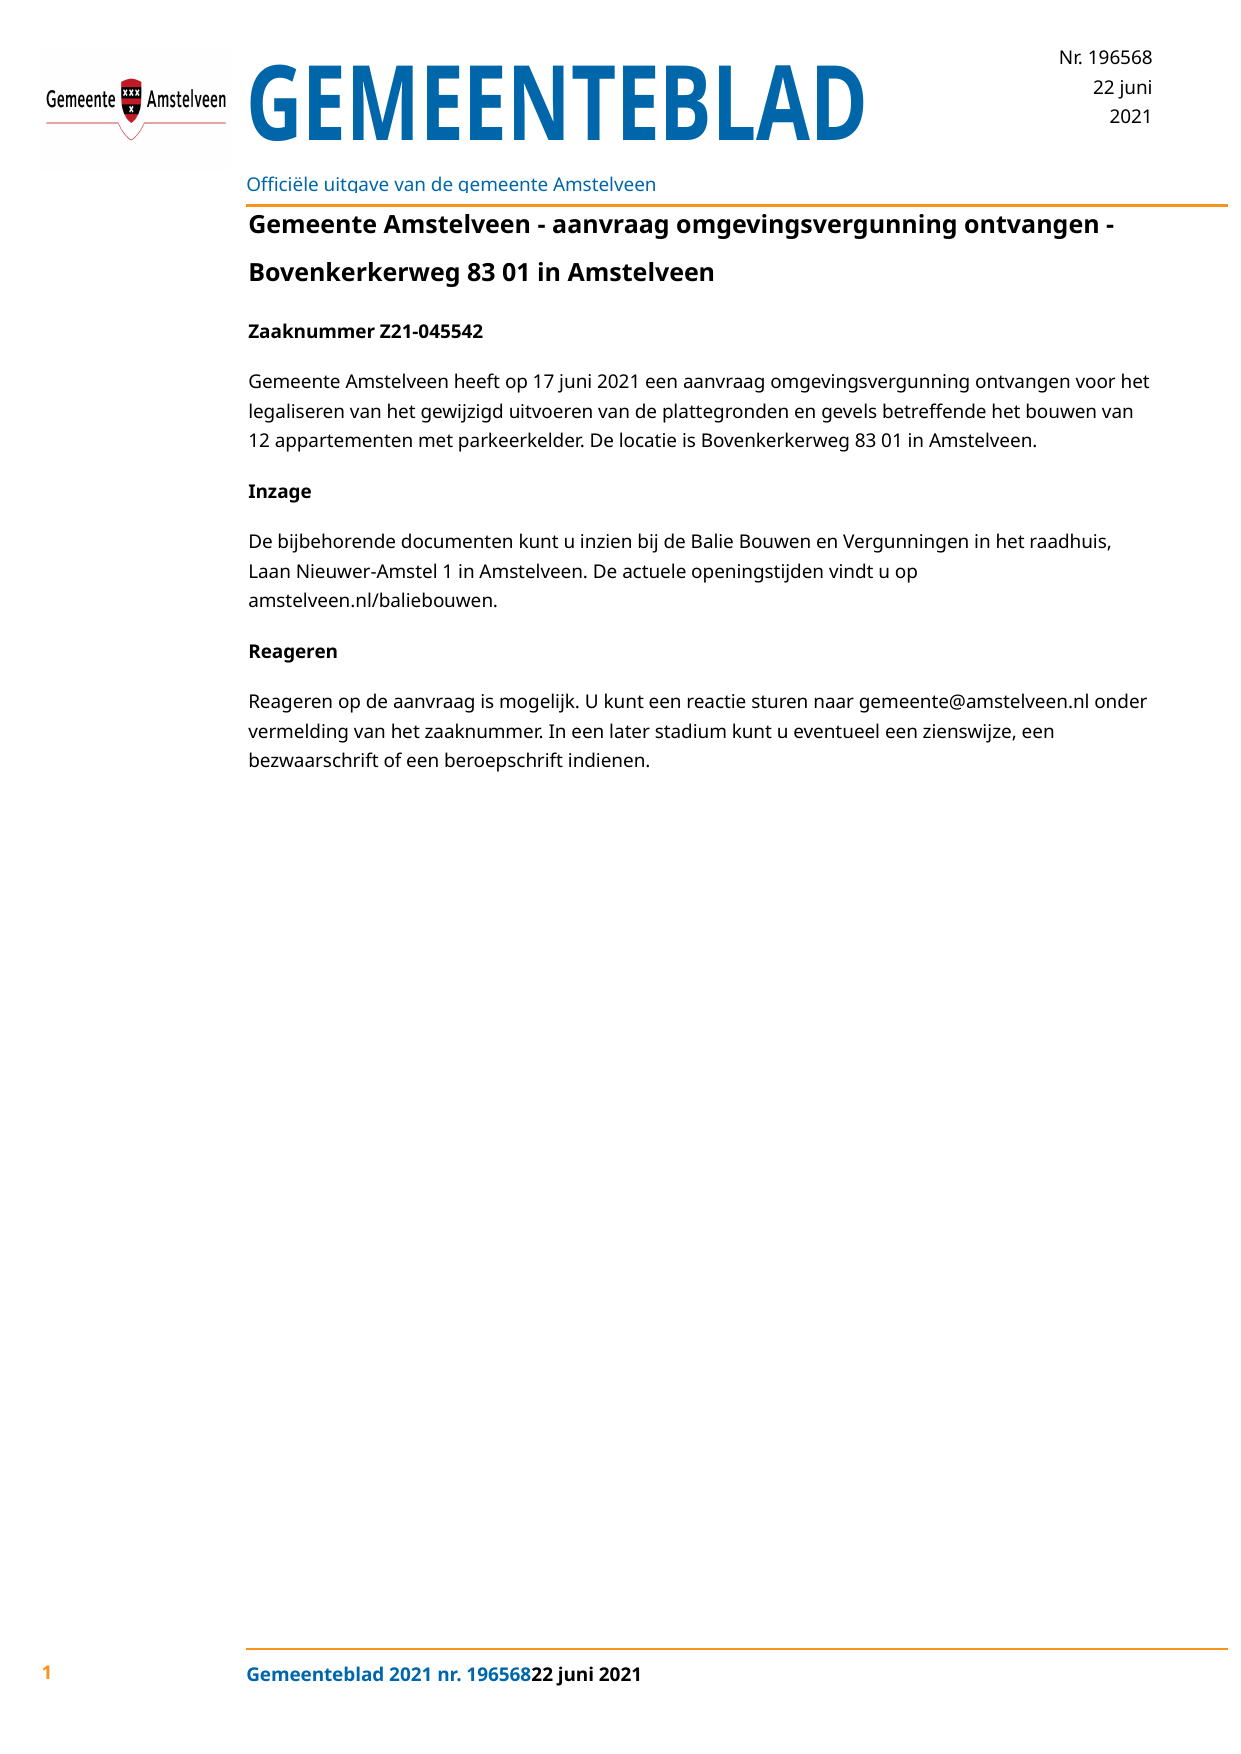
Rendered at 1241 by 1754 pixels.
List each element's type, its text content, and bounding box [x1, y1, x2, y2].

text Gemeente Amstelveen - aanvraag omgevingsvergunning ontvangen - Bovenkerkerweg 83 01 in Amstelveen [248, 207, 1152, 288]
text Reageren op de aanvraag is mogelijk. U kunt een reactie sturen naar gemeente@amstelveen.nl onder vermelding van het zaaknummer. In een later stadium kunt u eventueel een zienswijze, een bezwaarschrift of een beroepschrift indienen. [248, 688, 1152, 773]
text Zaaknummer Z21-045542 [248, 318, 1152, 344]
text De bijbehorende documenten kunt u inzien bij de Balie Bouwen en Vergunningen in het raadhuis, Laan Nieuwer-Amstel 1 in Amstelveen. De actuele openingstijden vindt u op amstelveen.nl/baliebouwen. [248, 528, 1152, 613]
text Gemeente Amstelveen heeft op 17 juni 2021 een aanvraag omgevingsvergunning ontvangen voor het legaliseren van het gewijzigd uitvoeren van de plattegronden en gevels betreffende het bouwen van 12 appartementen met parkeerkelder. De locatie is Bovenkerkerweg 83 01 in Amstelveen. [248, 368, 1152, 453]
picture [41, 47, 231, 172]
text Inzage [248, 478, 1152, 504]
text Reageren [248, 638, 1152, 664]
